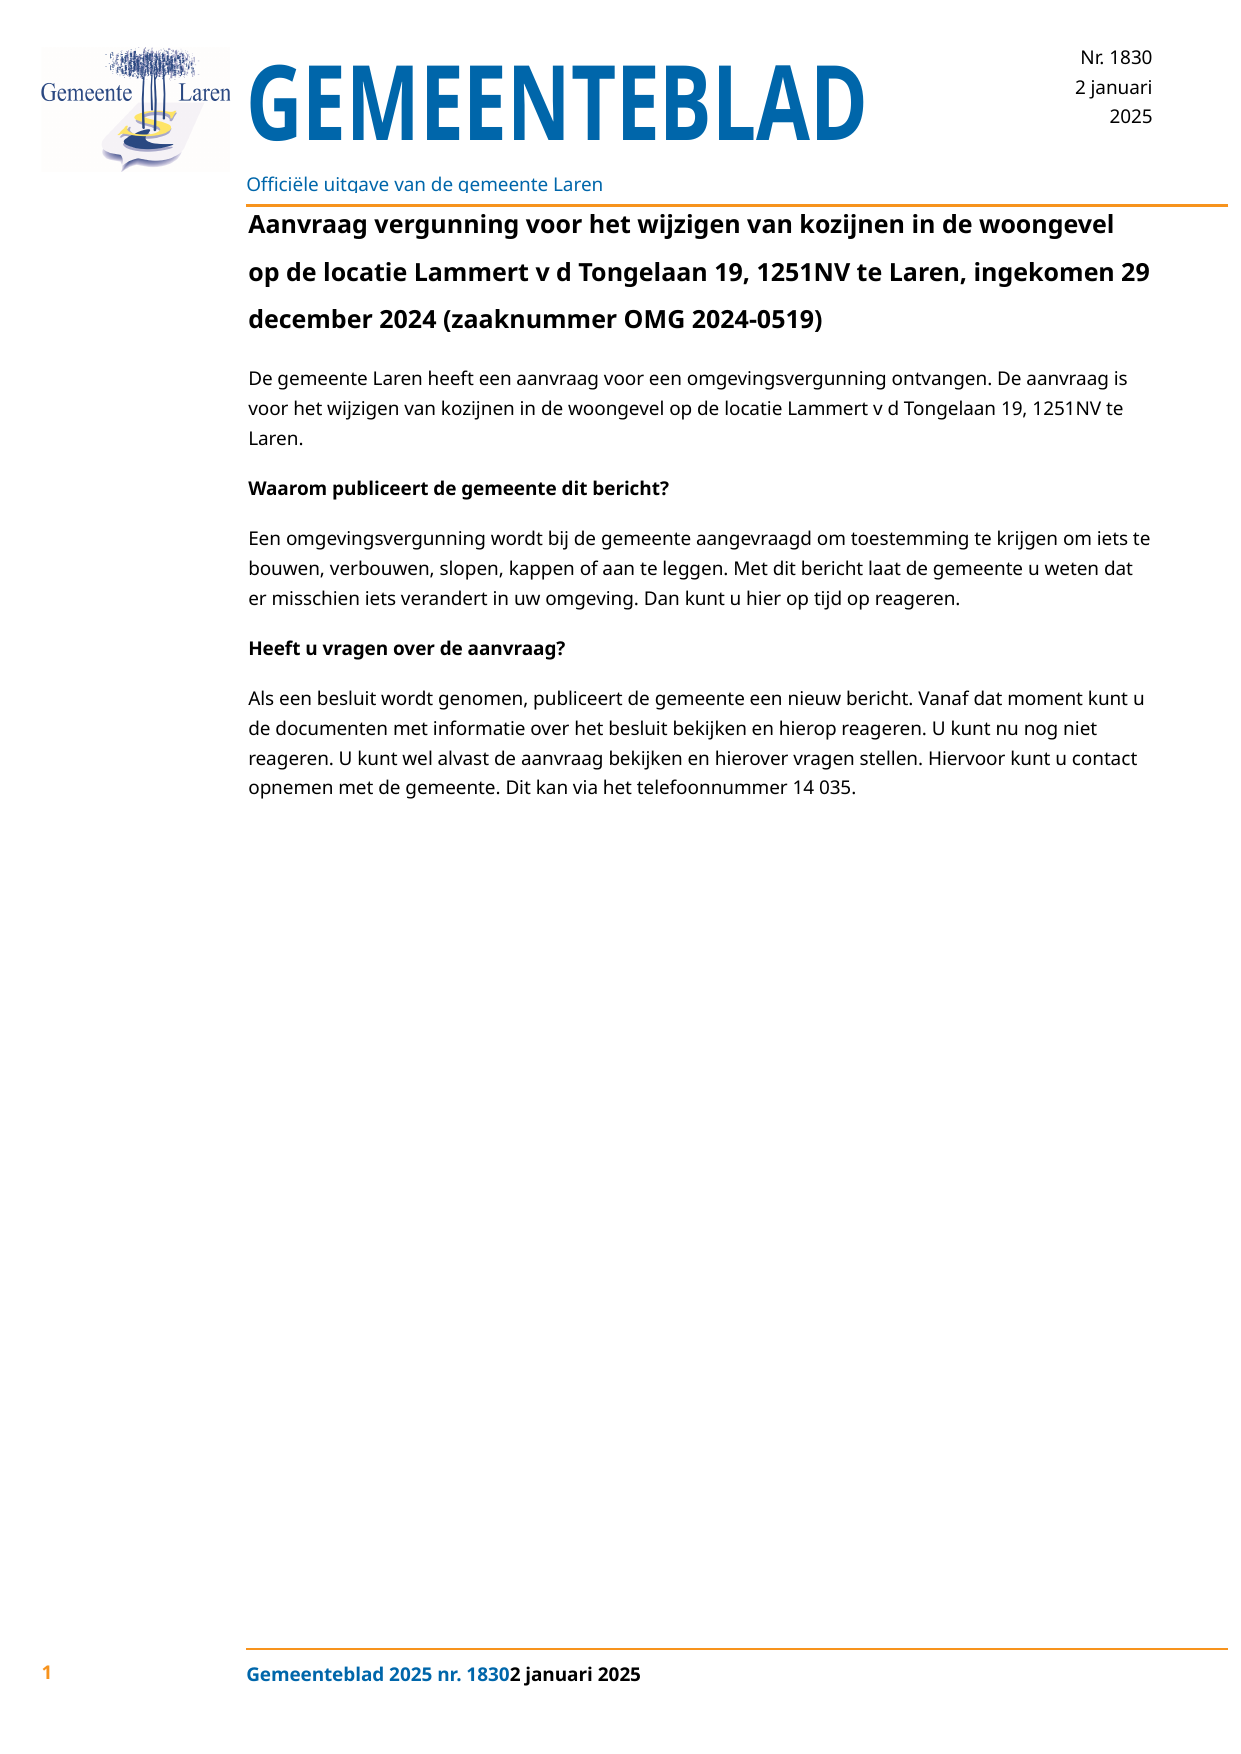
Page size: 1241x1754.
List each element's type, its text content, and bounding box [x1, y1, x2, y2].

picture [41, 47, 231, 172]
text Als een besluit wordt genomen, publiceert de gemeente een nieuw bericht. Vanaf dat moment kunt u de documenten met informatie over het besluit bekijken en hierop reageren. U kunt nu nog niet reageren. U kunt wel alvast de aanvraag bekijken en hierover vragen stellen. Hiervoor kunt u contact opnemen met de gemeente. Dit kan via het telefoonnummer 14 035. [248, 686, 1152, 800]
text De gemeente Laren heeft een aanvraag voor een omgevingsvergunning ontvangen. De aanvraag is voor het wijzigen van kozijnen in de woongevel op de locatie Lammert v d Tongelaan 19, 1251NV te Laren. [248, 366, 1152, 450]
text Aanvraag vergunning voor het wijzigen van kozijnen in de woongevel op de locatie Lammert v d Tongelaan 19, 1251NV te Laren, ingekomen 29 december 2024 (zaaknummer OMG 2024-0519) [248, 207, 1152, 336]
text Heeft u vragen over de aanvraag? [248, 635, 1152, 661]
text Waarom publiceert de gemeente dit bericht? [248, 475, 1152, 501]
text Een omgevingsvergunning wordt bij de gemeente aangevraagd om toestemming te krijgen om iets te bouwen, verbouwen, slopen, kappen of aan te leggen. Met dit bericht laat de gemeente u weten dat er misschien iets verandert in uw omgeving. Dan kunt u hier op tijd op reageren. [248, 526, 1152, 610]
